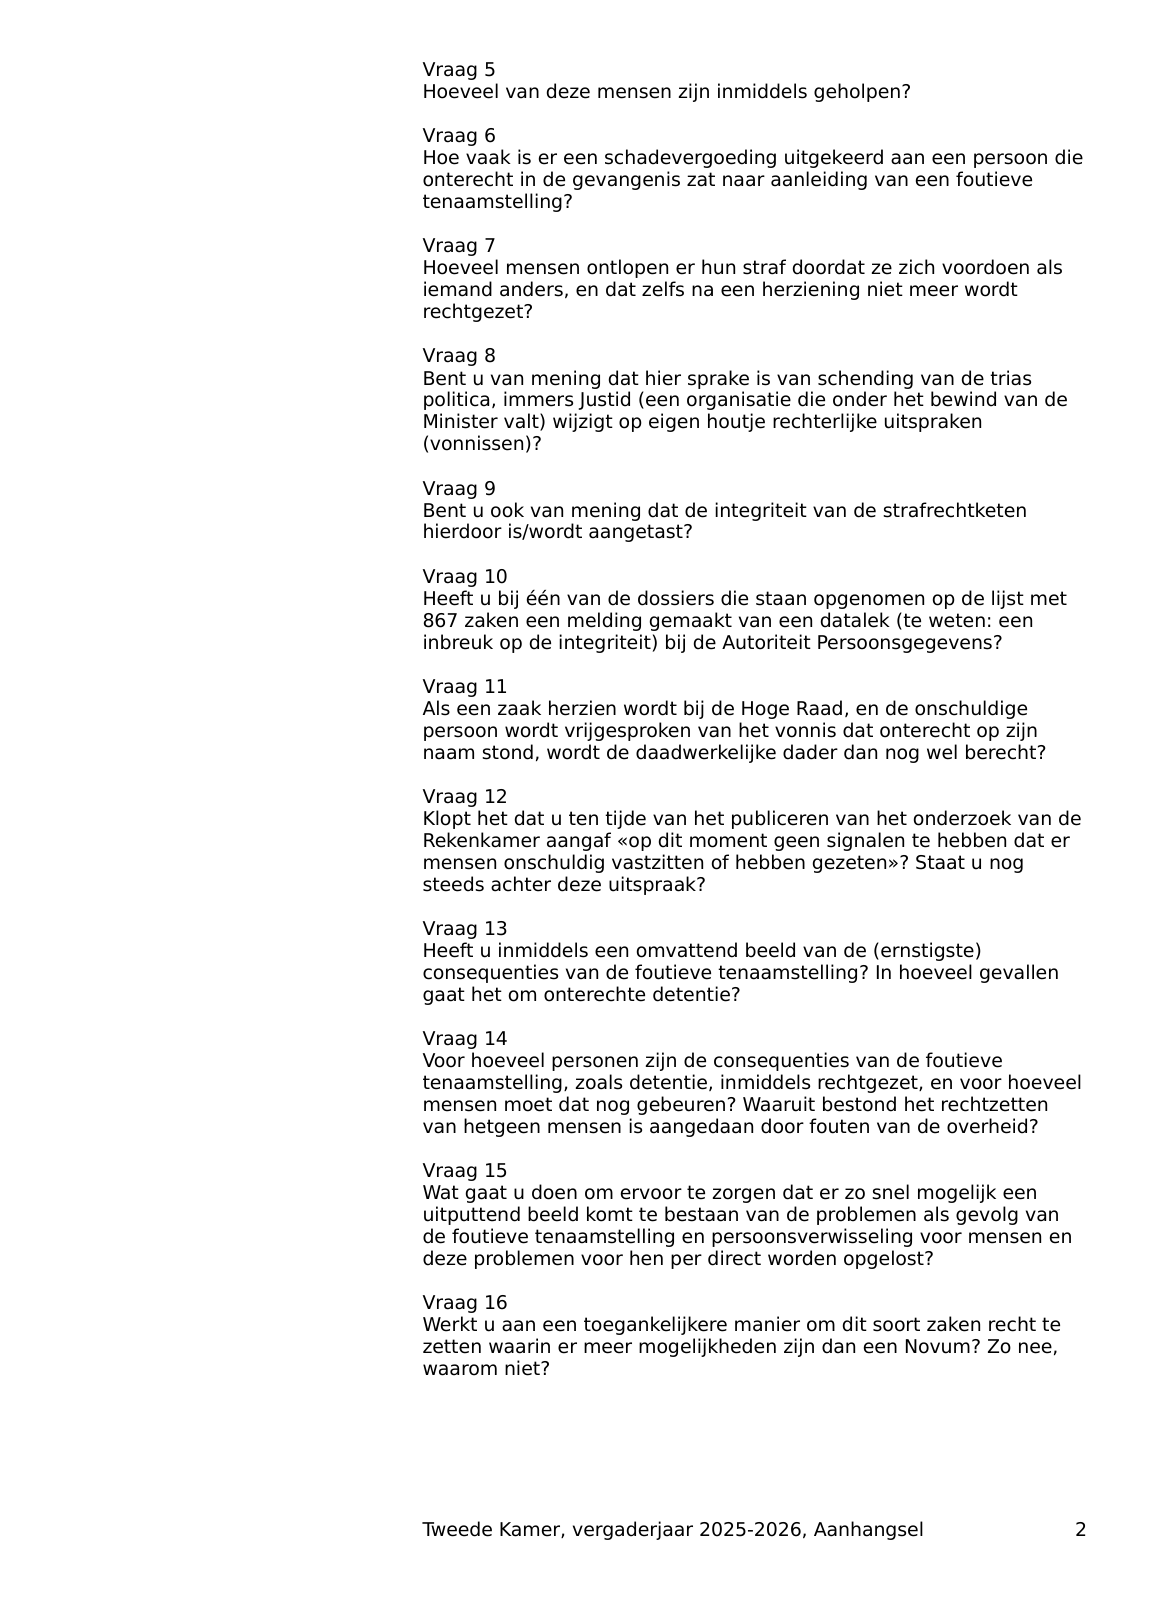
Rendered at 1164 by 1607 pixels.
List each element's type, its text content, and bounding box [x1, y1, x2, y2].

text Bent u ook van mening dat de integriteit van de strafrechtketen hierdoor is/wordt aangetast? [422, 499, 1087, 543]
text Hoe vaak is er een schadevergoeding uitgekeerd aan een persoon die onterecht in de gevangenis zat naar aanleiding van een foutieve tenaamstelling? [422, 147, 1087, 213]
text Heeft u bij één van de dossiers die staan opgenomen op de lijst met 867 zaken een melding gemaakt van een datalek (te weten: een inbreuk op de integriteit) bij de Autoriteit Persoonsgegevens? [422, 588, 1087, 653]
text Vraag 16 [422, 1292, 1087, 1314]
text Wat gaat u doen om ervoor te zorgen dat er zo snel mogelijk een uitputtend beeld komt te bestaan van de problemen als gevolg van de foutieve tenaamstelling en persoonsverwisseling voor mensen en deze problemen voor hen per direct worden opgelost? [422, 1182, 1087, 1270]
text Hoeveel mensen ontlopen er hun straf doordat ze zich voordoen als iemand anders, en dat zelfs na een herziening niet meer wordt rechtgezet? [422, 257, 1087, 323]
text Vraag 11 [422, 676, 1087, 698]
text Vraag 14 [422, 1028, 1087, 1050]
text Vraag 12 [422, 786, 1087, 808]
text Vraag 15 [422, 1160, 1087, 1182]
text Vraag 10 [422, 566, 1087, 588]
text Voor hoeveel personen zijn de consequenties van de foutieve tenaamstelling, zoals detentie, inmiddels rechtgezet, en voor hoeveel mensen moet dat nog gebeuren? Waaruit bestond het rechtzetten van hetgeen mensen is aangedaan door fouten van de overheid? [422, 1050, 1087, 1138]
text Als een zaak herzien wordt bij de Hoge Raad, en de onschuldige persoon wordt vrijgesproken van het vonnis dat onterecht op zijn naam stond, wordt de daadwerkelijke dader dan nog wel berecht? [422, 698, 1087, 764]
text Bent u van mening dat hier sprake is van schending van de trias politica, immers Justid (een organisatie die onder het bewind van de Minister valt) wijzigt op eigen houtje rechterlijke uitspraken (vonnissen)? [422, 367, 1087, 455]
text Vraag 13 [422, 918, 1087, 940]
text Vraag 8 [422, 345, 1087, 367]
text Vraag 5 [422, 59, 1087, 81]
text Vraag 6 [422, 125, 1087, 147]
text Werkt u aan een toegankelijkere manier om dit soort zaken recht te zetten waarin er meer mogelijkheden zijn dan een Novum? Zo nee, waarom niet? [422, 1314, 1087, 1380]
text Vraag 7 [422, 235, 1087, 257]
text Hoeveel van deze mensen zijn inmiddels geholpen? [422, 81, 1087, 103]
text Heeft u inmiddels een omvattend beeld van de (ernstigste) consequenties van de foutieve tenaamstelling? In hoeveel gevallen gaat het om onterechte detentie? [422, 940, 1087, 1006]
text Vraag 9 [422, 477, 1087, 499]
text Klopt het dat u ten tijde van het publiceren van het onderzoek van de Rekenkamer aangaf «op dit moment geen signalen te hebben dat er mensen onschuldig vastzitten of hebben gezeten»? Staat u nog steeds achter deze uitspraak? [422, 808, 1087, 896]
